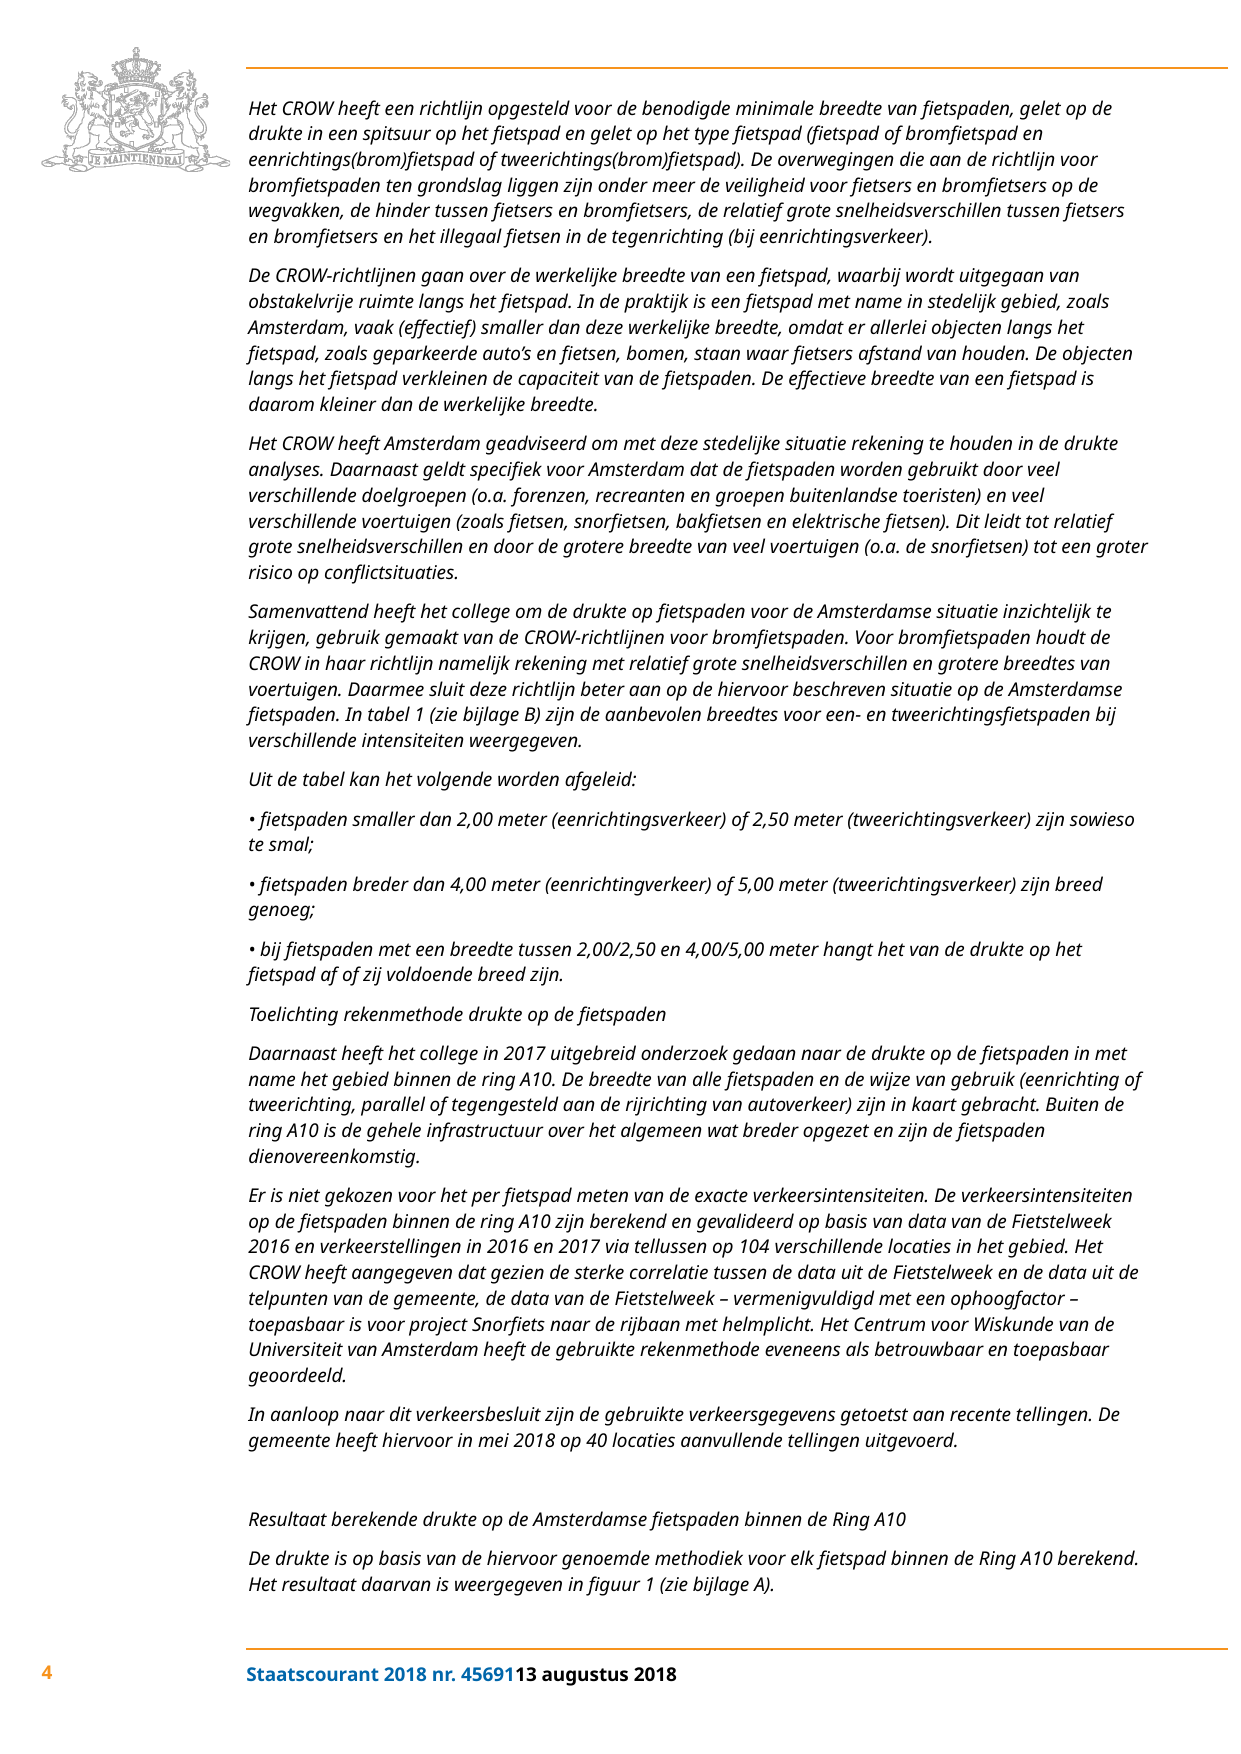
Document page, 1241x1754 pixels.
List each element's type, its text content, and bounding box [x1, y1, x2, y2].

text Daarnaast heeft het college in 2017 uitgebreid onderzoek gedaan naar de drukte op de fietspaden in met name het gebied binnen de ring A10. De breedte van alle fietspaden en de wijze van gebruik (eenrichting of tweerichting, parallel of tegengesteld aan de rijrichting van autoverkeer) zijn in kaart gebracht. Buiten de ring A10 is de gehele infrastructuur over het algemeen wat breder opgezet en zijn de fietspaden dienovereenkomstig. [248, 1040, 1152, 1169]
text De drukte is op basis van de hiervoor genoemde methodiek voor elk fietspad binnen de Ring A10 berekend. Het resultaat daarvan is weergegeven in figuur 1 (zie bijlage A). [248, 1545, 1152, 1597]
text Er is niet gekozen voor het per fietspad meten van de exacte verkeersintensiteiten. De verkeersintensiteiten op de fietspaden binnen de ring A10 zijn berekend en gevalideerd op basis van data van de Fietstelweek 2016 en verkeerstellingen in 2016 en 2017 via tellussen op 104 verschillende locaties in het gebied. Het CROW heeft aangegeven dat gezien de sterke correlatie tussen de data uit de Fietstelweek en de data uit de telpunten van de gemeente, de data van de Fietstelweek – vermenigvuldigd met een ophoogfactor – toepasbaar is voor project Snorfiets naar de rijbaan met helmplicht. Het Centrum voor Wiskunde van de Universiteit van Amsterdam heeft de gebruikte rekenmethode eveneens als betrouwbaar en toepasbaar geoordeeld. [248, 1182, 1152, 1388]
text Het CROW heeft een richtlijn opgesteld voor de benodigde minimale breedte van fietspaden, gelet op de drukte in een spitsuur op het fietspad en gelet op het type fietspad (fietspad of bromfietspad en eenrichtings(brom)fietspad of tweerichtings(brom)fietspad). De overwegingen die aan de richtlijn voor bromfietspaden ten grondslag liggen zijn onder meer de veiligheid voor fietsers en bromfietsers op de wegvakken, de hinder tussen fietsers en bromfietsers, de relatief grote snelheidsverschillen tussen fietsers en bromfietsers en het illegaal fietsen in de tegenrichting (bij eenrichtingsverkeer). [248, 95, 1152, 249]
text Resultaat berekende drukte op de Amsterdamse fietspaden binnen de Ring A10 [248, 1506, 1152, 1532]
text De CROW-richtlijnen gaan over de werkelijke breedte van een fietspad, waarbij wordt uitgegaan van obstakelvrije ruimte langs het fietspad. In de praktijk is een fietspad met name in stedelijk gebied, zoals Amsterdam, vaak (effectief) smaller dan deze werkelijke breedte, omdat er allerlei objecten langs het fietspad, zoals geparkeerde auto’s en fietsen, bomen, staan waar fietsers afstand van houden. De objecten langs het fietspad verkleinen de capaciteit van de fietspaden. De effectieve breedte van een fietspad is daarom kleiner dan de werkelijke breedte. [248, 263, 1152, 417]
text Toelichting rekenmethode drukte op de fietspaden [248, 1001, 1152, 1026]
text Samenvattend heeft het college om de drukte op fietspaden voor de Amsterdamse situatie inzichtelijk te krijgen, gebruik gemaakt van de CROW-richtlijnen voor bromfietspaden. Voor bromfietspaden houdt de CROW in haar richtlijn namelijk rekening met relatief grote snelheidsverschillen en grotere breedtes van voertuigen. Daarmee sluit deze richtlijn beter aan op de hiervoor beschreven situatie op de Amsterdamse fietspaden. In tabel 1 (zie bijlage B) zijn de aanbevolen breedtes voor een- en tweerichtingsfietspaden bij verschillende intensiteiten weergegeven. [248, 598, 1152, 753]
text Uit de tabel kan het volgende worden afgeleid: [248, 766, 1152, 792]
text In aanloop naar dit verkeersbesluit zijn de gebruikte verkeersgegevens getoetst aan recente tellingen. De gemeente heeft hiervoor in mei 2018 op 40 locaties aanvullende tellingen uitgevoerd. [248, 1402, 1152, 1453]
picture [41, 47, 231, 172]
text • bij fietspaden met een breedte tussen 2,00/2,50 en 4,00/5,00 meter hangt het van de drukte op het fietspad af of zij voldoende breed zijn. [248, 936, 1152, 987]
text • fietspaden breder dan 4,00 meter (eenrichtingverkeer) of 5,00 meter (tweerichtingsverkeer) zijn breed genoeg; [248, 871, 1152, 922]
text • fietspaden smaller dan 2,00 meter (eenrichtingsverkeer) of 2,50 meter (tweerichtingsverkeer) zijn sowieso te smal; [248, 806, 1152, 857]
text Het CROW heeft Amsterdam geadviseerd om met deze stedelijke situatie rekening te houden in de drukte analyses. Daarnaast geldt specifiek voor Amsterdam dat de fietspaden worden gebruikt door veel verschillende doelgroepen (o.a. forenzen, recreanten en groepen buitenlandse toeristen) en veel verschillende voertuigen (zoals fietsen, snorfietsen, bakfietsen en elektrische fietsen). Dit leidt tot relatief grote snelheidsverschillen en door de grotere breedte van veel voertuigen (o.a. de snorfietsen) tot een groter risico op conflictsituaties. [248, 431, 1152, 585]
